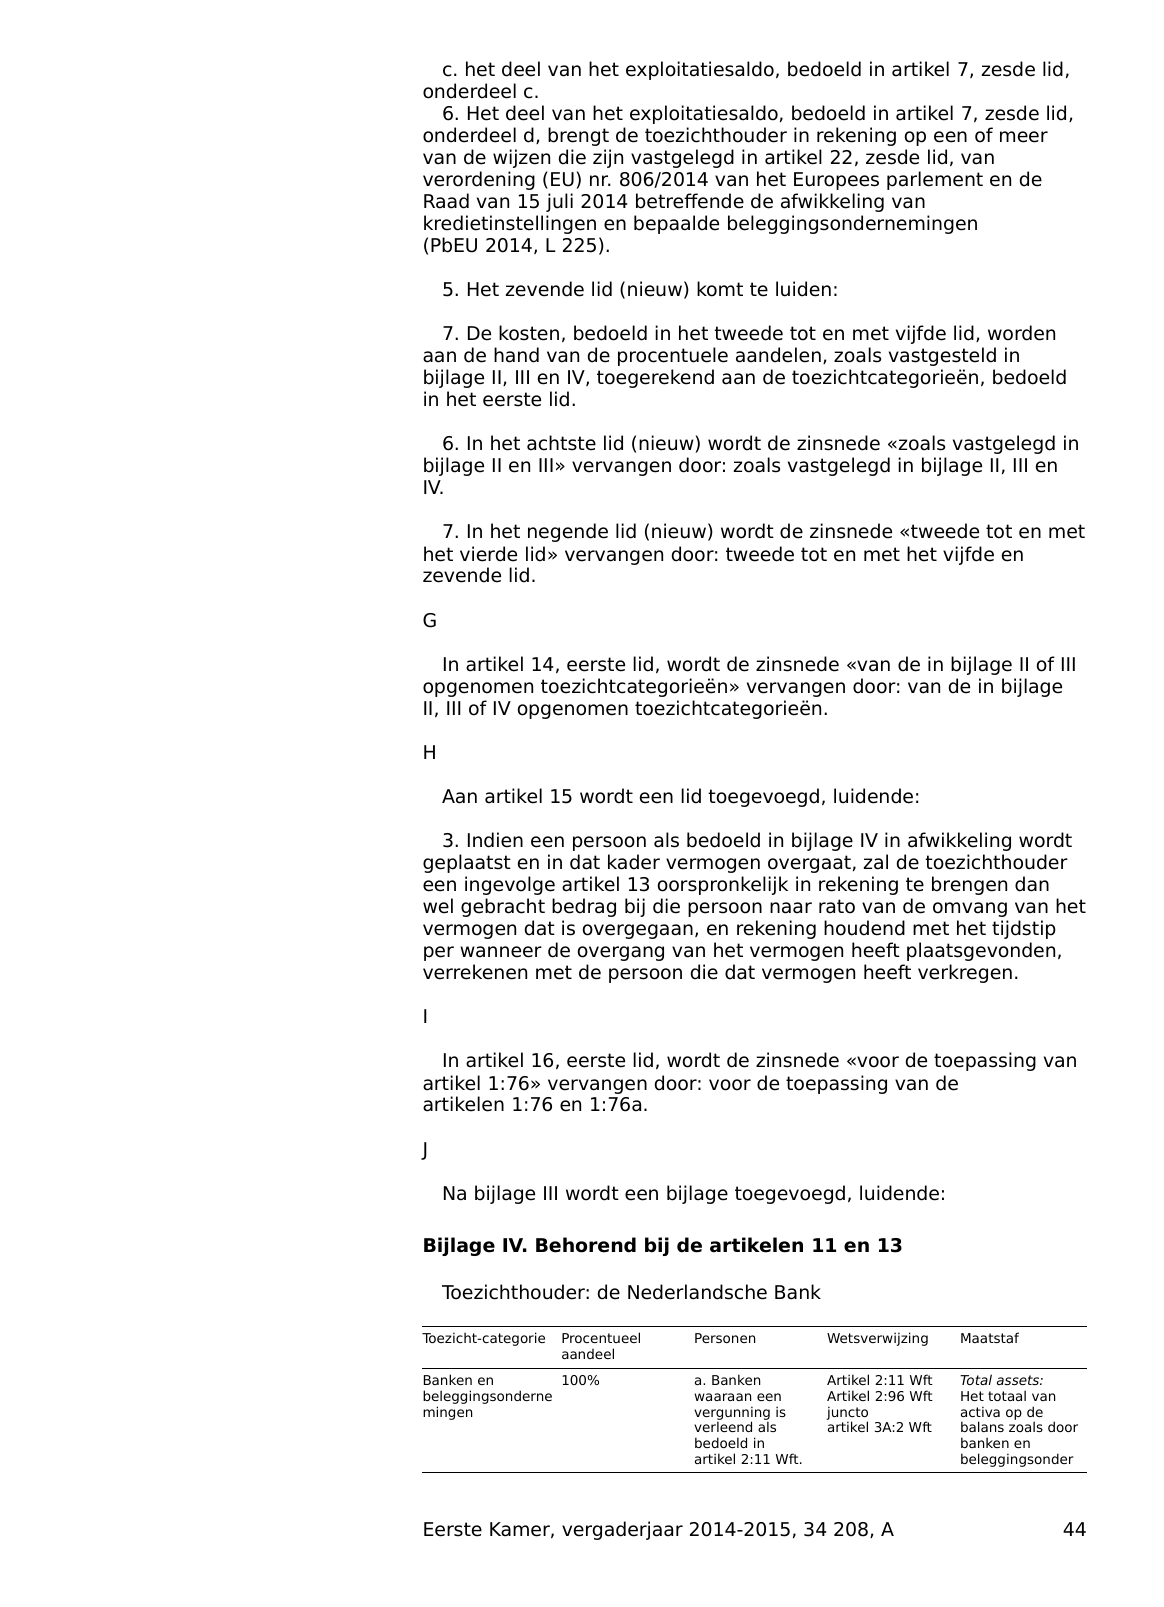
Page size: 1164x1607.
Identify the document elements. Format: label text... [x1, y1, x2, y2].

text 6. In het achtste lid (nieuw) wordt de zinsnede «zoals vastgelegd in bijlage II en III» vervangen door: zoals vastgelegd in bijlage II, III en IV. [422, 433, 1087, 499]
text J [422, 1138, 1087, 1161]
text 3. Indien een persoon als bedoeld in bijlage IV in afwikkeling wordt geplaatst en in dat kader vermogen overgaat, zal de toezichthouder een ingevolge artikel 13 oorspronkelijk in rekening te brengen dan wel gebracht bedrag bij die persoon naar rato van de omvang van het vermogen dat is overgegaan, en rekening houdend met het tijdstip per wanneer de overgang van het vermogen heeft plaatsgevonden, verrekenen met de persoon die dat vermogen heeft verkregen. [422, 830, 1087, 984]
table_header Procentueel aandeel [555, 1327, 688, 1367]
subtitle Bijlage IV. Behorend bij de artikelen 11 en 13 [422, 1235, 1087, 1257]
text 5. Het zevende lid (nieuw) komt te luiden: [422, 279, 1087, 301]
table_header Toezicht-categorie [422, 1327, 555, 1367]
text 7. De kosten, bedoeld in het tweede tot en met vijfde lid, worden aan de hand van de procentuele aandelen, zoals vastgesteld in bijlage II, III en IV, toegerekend aan de toezichtcategorieën, bedoeld in het eerste lid. [422, 323, 1087, 411]
table_cell Artikel 2:11 Wft Artikel 2:96 Wft juncto artikel 3A:2 Wft [821, 1369, 954, 1472]
table_cell Total assets: Het totaal van activa op de balans zoals door banken en beleggingsonder [954, 1369, 1087, 1472]
text Aan artikel 15 wordt een lid toegevoegd, luidende: [422, 786, 1087, 808]
text In artikel 16, eerste lid, wordt de zinsnede «voor de toepassing van artikel 1:76» vervangen door: voor de toepassing van de artikelen 1:76 en 1:76a. [422, 1050, 1087, 1116]
text Toezichthouder: de Nederlandsche Bank [422, 1282, 1087, 1304]
table_header Maatstaf [954, 1327, 1087, 1367]
table_cell Banken en beleggingsondernemingen [422, 1369, 555, 1472]
text c. het deel van het exploitatiesaldo, bedoeld in artikel 7, zesde lid, onderdeel c. [422, 59, 1087, 103]
text 6. Het deel van het exploitatiesaldo, bedoeld in artikel 7, zesde lid, onderdeel d, brengt de toezichthouder in rekening op een of meer van de wijzen die zijn vastgelegd in artikel 22, zesde lid, van verordening (EU) nr. 806/2014 van het Europees parlement en de Raad van 15 juli 2014 betreffende de afwikkeling van kredietinstellingen en bepaalde beleggingsondernemingen (PbEU 2014, L 225). [422, 103, 1087, 257]
table_cell a. Banken waaraan een vergunning is verleend als bedoeld in artikel 2:11 Wft. [688, 1369, 821, 1472]
table_header Personen [688, 1327, 821, 1367]
text 7. In het negende lid (nieuw) wordt de zinsnede «tweede tot en met het vierde lid» vervangen door: tweede tot en met het vijfde en zevende lid. [422, 521, 1087, 587]
table_header Wetsverwijzing [821, 1327, 954, 1367]
table_cell 100% [555, 1369, 688, 1472]
text G [422, 609, 1087, 632]
text I [422, 1006, 1087, 1028]
text H [422, 742, 1087, 764]
text Na bijlage III wordt een bijlage toegevoegd, luidende: [422, 1183, 1087, 1205]
text In artikel 14, eerste lid, wordt de zinsnede «van de in bijlage II of III opgenomen toezichtcategorieën» vervangen door: van de in bijlage II, III of IV opgenomen toezichtcategorieën. [422, 654, 1087, 720]
